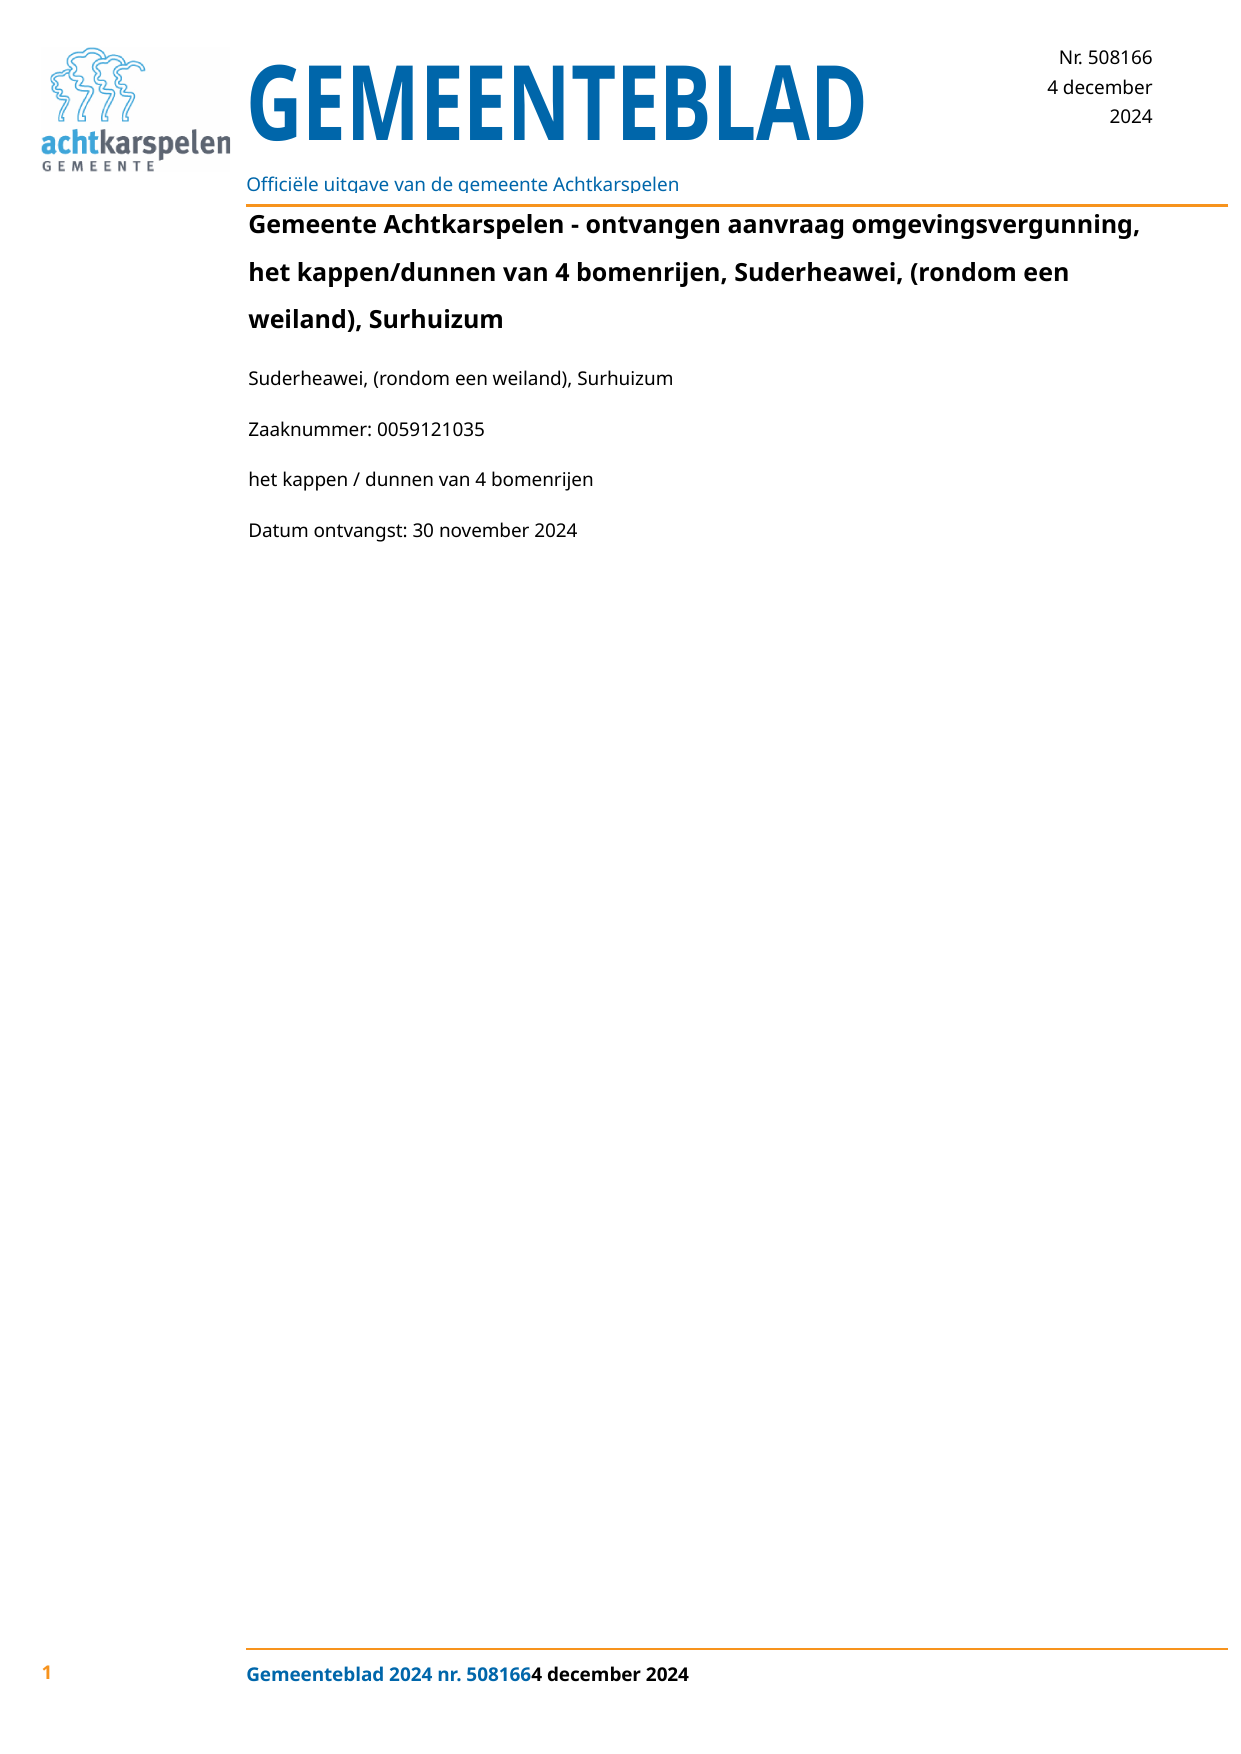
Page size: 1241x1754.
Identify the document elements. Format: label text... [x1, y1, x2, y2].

text Zaaknummer: 0059121035 [248, 416, 1152, 442]
text het kappen / dunnen van 4 bomenrijen [248, 466, 1152, 492]
text Suderheawei, (rondom een weiland), Surhuizum [248, 366, 1152, 391]
text Gemeente Achtkarspelen - ontvangen aanvraag omgevingsvergunning, het kappen/dunnen van 4 bomenrijen, Suderheawei, (rondom een weiland), Surhuizum [248, 207, 1152, 336]
text Datum ontvangst: 30 november 2024 [248, 517, 1152, 542]
picture [41, 47, 231, 172]
